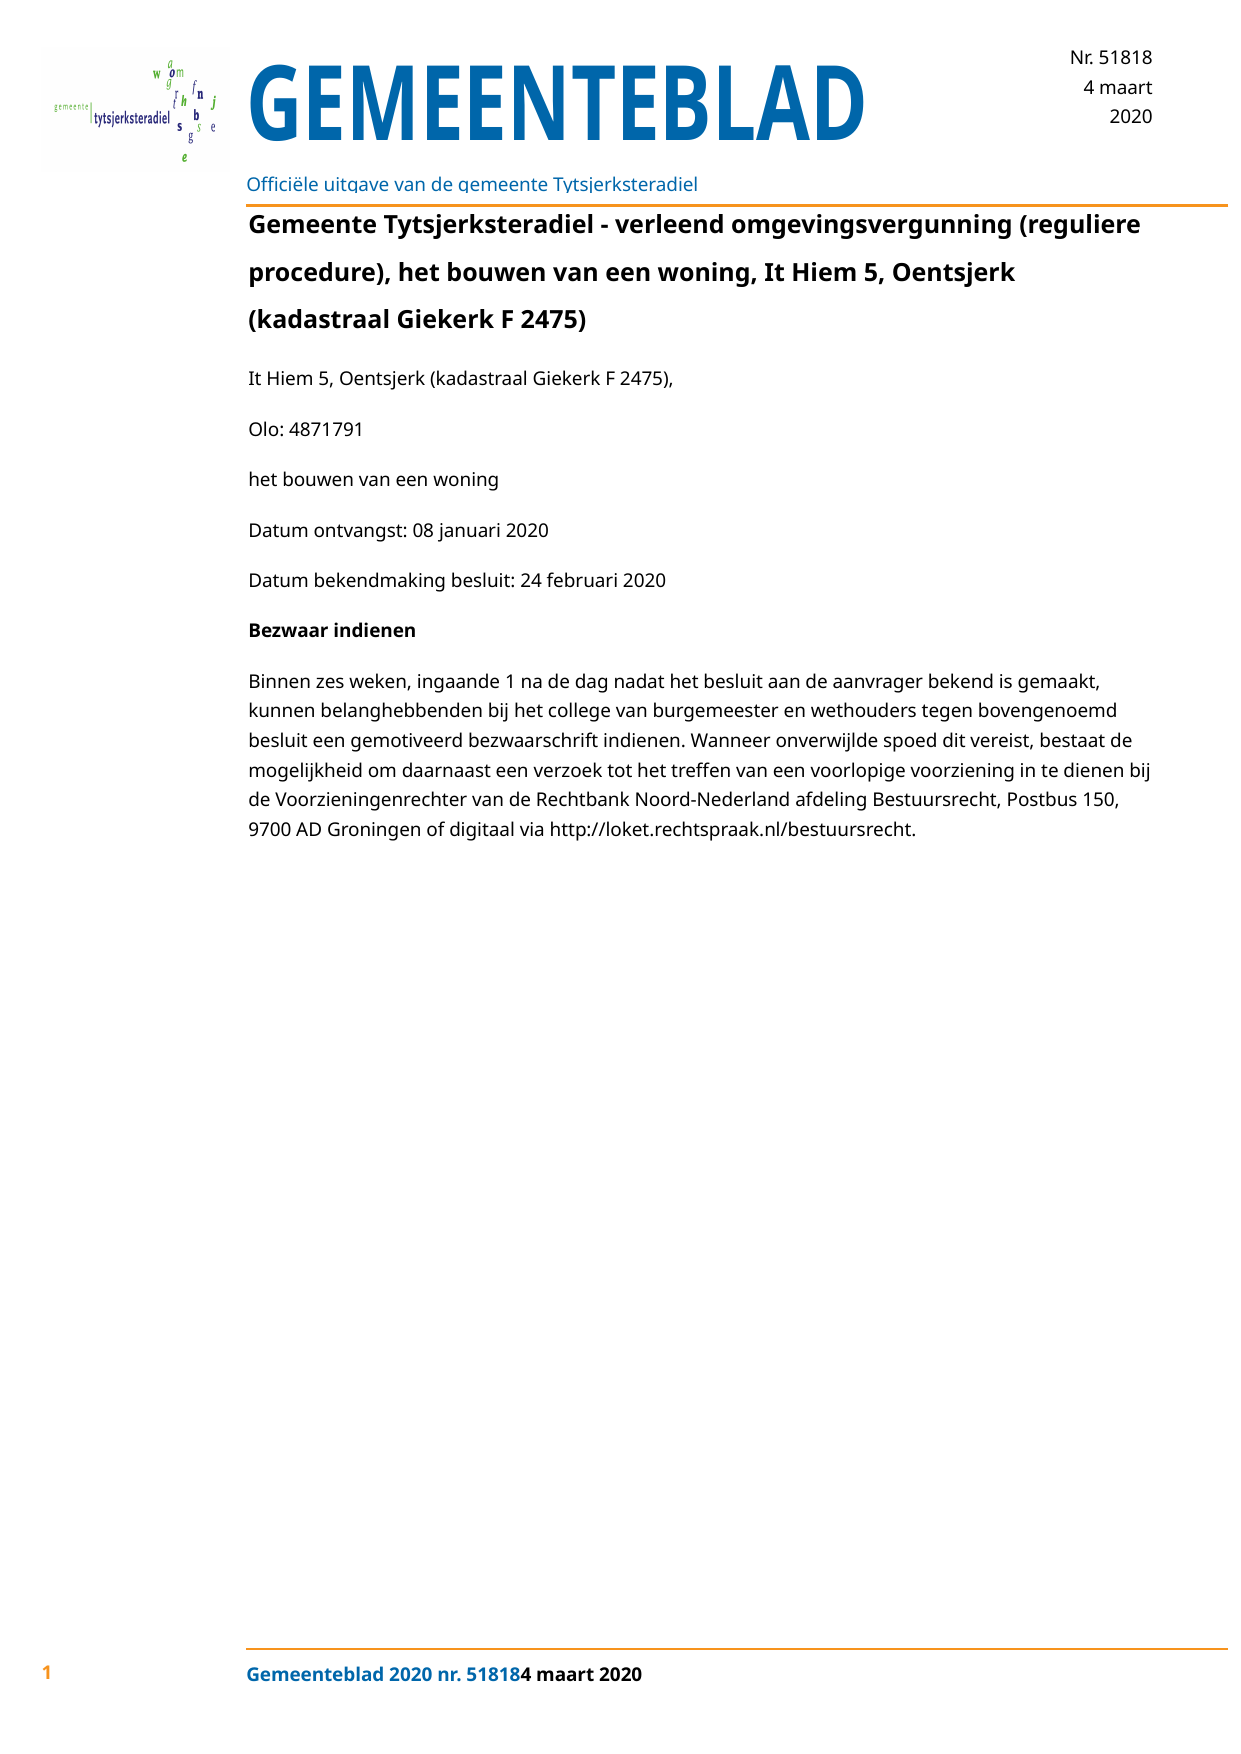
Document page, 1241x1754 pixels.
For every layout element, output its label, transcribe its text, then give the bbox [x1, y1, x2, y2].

text Bezwaar indienen [248, 618, 1152, 643]
text Binnen zes weken, ingaande 1 na de dag nadat het besluit aan de aanvrager bekend is gemaakt, kunnen belanghebbenden bij het college van burgemeester en wethouders tegen bovengenoemd besluit een gemotiveerd bezwaarschrift indienen. Wanneer onverwijlde spoed dit vereist, bestaat de mogelijkheid om daarnaast een verzoek tot het treffen van een voorlopige voorziening in te dienen bij de Voorzieningenrechter van de Rechtbank Noord-Nederland afdeling Bestuursrecht, Postbus 150, 9700 AD Groningen of digitaal via http://loket.rechtspraak.nl/bestuursrecht. [248, 668, 1152, 842]
picture [41, 47, 231, 172]
text Datum ontvangst: 08 januari 2020 [248, 517, 1152, 542]
text het bouwen van een woning [248, 466, 1152, 492]
text Gemeente Tytsjerksteradiel - verleend omgevingsvergunning (reguliere procedure), het bouwen van een woning, It Hiem 5, Oentsjerk (kadastraal Giekerk F 2475) [248, 207, 1152, 336]
text Datum bekendmaking besluit: 24 februari 2020 [248, 567, 1152, 593]
text Olo: 4871791 [248, 416, 1152, 442]
text It Hiem 5, Oentsjerk (kadastraal Giekerk F 2475), [248, 366, 1152, 391]
